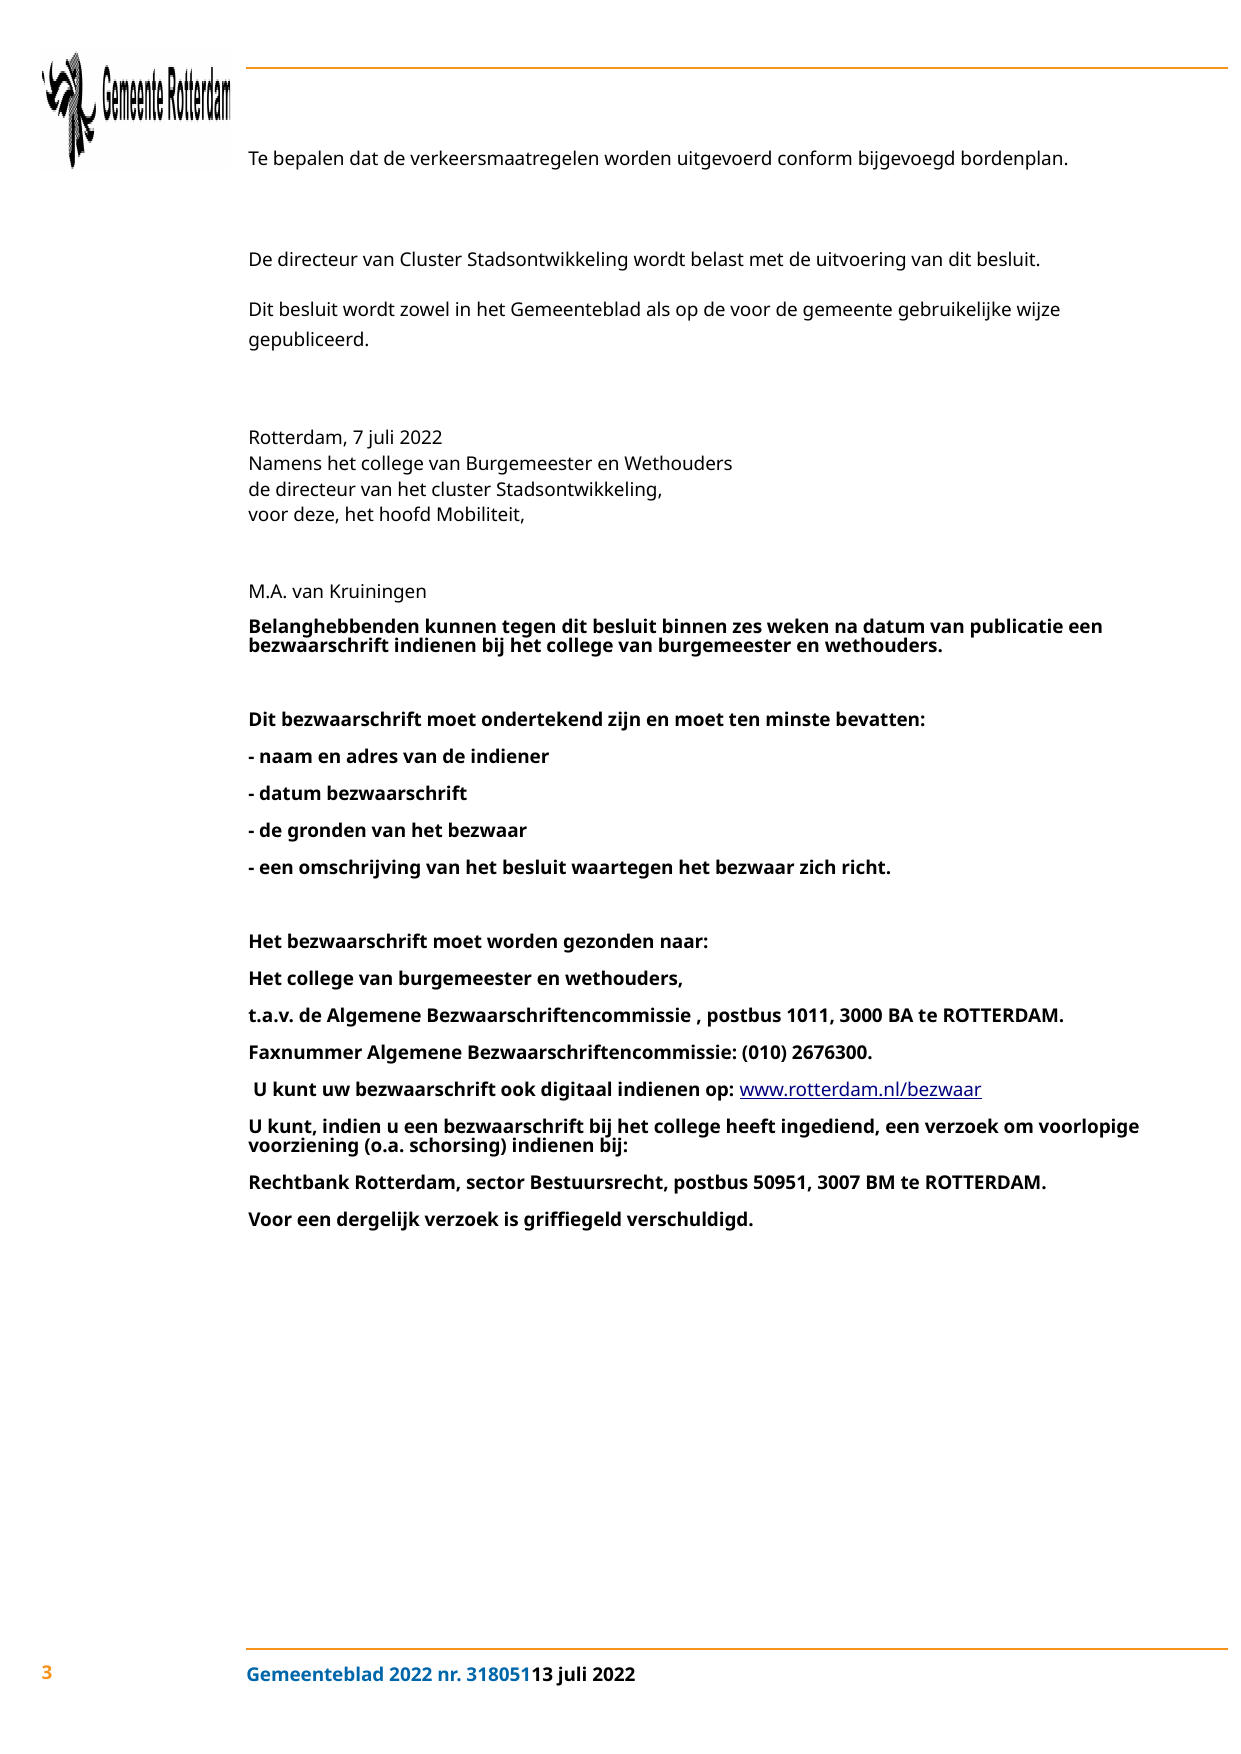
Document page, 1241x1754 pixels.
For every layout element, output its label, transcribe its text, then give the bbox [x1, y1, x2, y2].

text M.A. van Kruiningen [248, 579, 1152, 604]
text Belanghebbenden kunnen tegen dit besluit binnen zes weken na datum van publicatie een bezwaarschrift indienen bij het college van burgemeester en wethouders. [248, 618, 1152, 657]
text de directeur van het cluster Stadsontwikkeling, [248, 476, 1152, 501]
text U kunt, indien u een bezwaarschrift bij het college heeft ingediend, een verzoek om voorlopige voorziening (o.a. schorsing) indienen bij: [248, 1118, 1152, 1157]
text voor deze, het hoofd Mobiliteit, [248, 501, 1152, 527]
text Dit besluit wordt zowel in het Gemeenteblad als op de voor de gemeente gebruikelijke wijze gepubliceerd. [248, 296, 1152, 352]
text Namens het college van Burgemeester en Wethouders [248, 450, 1152, 476]
text Dit bezwaarschrift moet ondertekend zijn en moet ten minste bevatten: [248, 711, 1152, 731]
text Faxnummer Algemene Bezwaarschriftencommissie: (010) 2676300. [248, 1044, 1152, 1063]
text Rechtbank Rotterdam, sector Bestuursrecht, postbus 50951, 3007 BM te ROTTERDAM. [248, 1174, 1152, 1193]
picture [41, 47, 231, 172]
text - de gronden van het bezwaar [248, 822, 1152, 841]
text Het college van burgemeester en wethouders, [248, 970, 1152, 989]
text Het bezwaarschrift moet worden gezonden naar: [248, 933, 1152, 952]
text De directeur van Cluster Stadsontwikkeling wordt belast met de uitvoering van dit besluit. [248, 246, 1152, 272]
text - naam en adres van de indiener [248, 748, 1152, 767]
text U kunt uw bezwaarschrift ook digitaal indienen op: www.rotterdam.nl/bezwaar [248, 1081, 1152, 1100]
text Rotterdam, 7 juli 2022 [248, 424, 1152, 450]
text Voor een dergelijk verzoek is griffiegeld verschuldigd. [248, 1211, 1152, 1231]
text t.a.v. de Algemene Bezwaarschriftencommissie , postbus 1011, 3000 BA te ROTTERDAM. [248, 1007, 1152, 1026]
text - datum bezwaarschrift [248, 785, 1152, 804]
text - een omschrijving van het besluit waartegen het bezwaar zich richt. [248, 859, 1152, 878]
text Te bepalen dat de verkeersmaatregelen worden uitgevoerd conform bijgevoegd bordenplan. [248, 145, 1152, 171]
